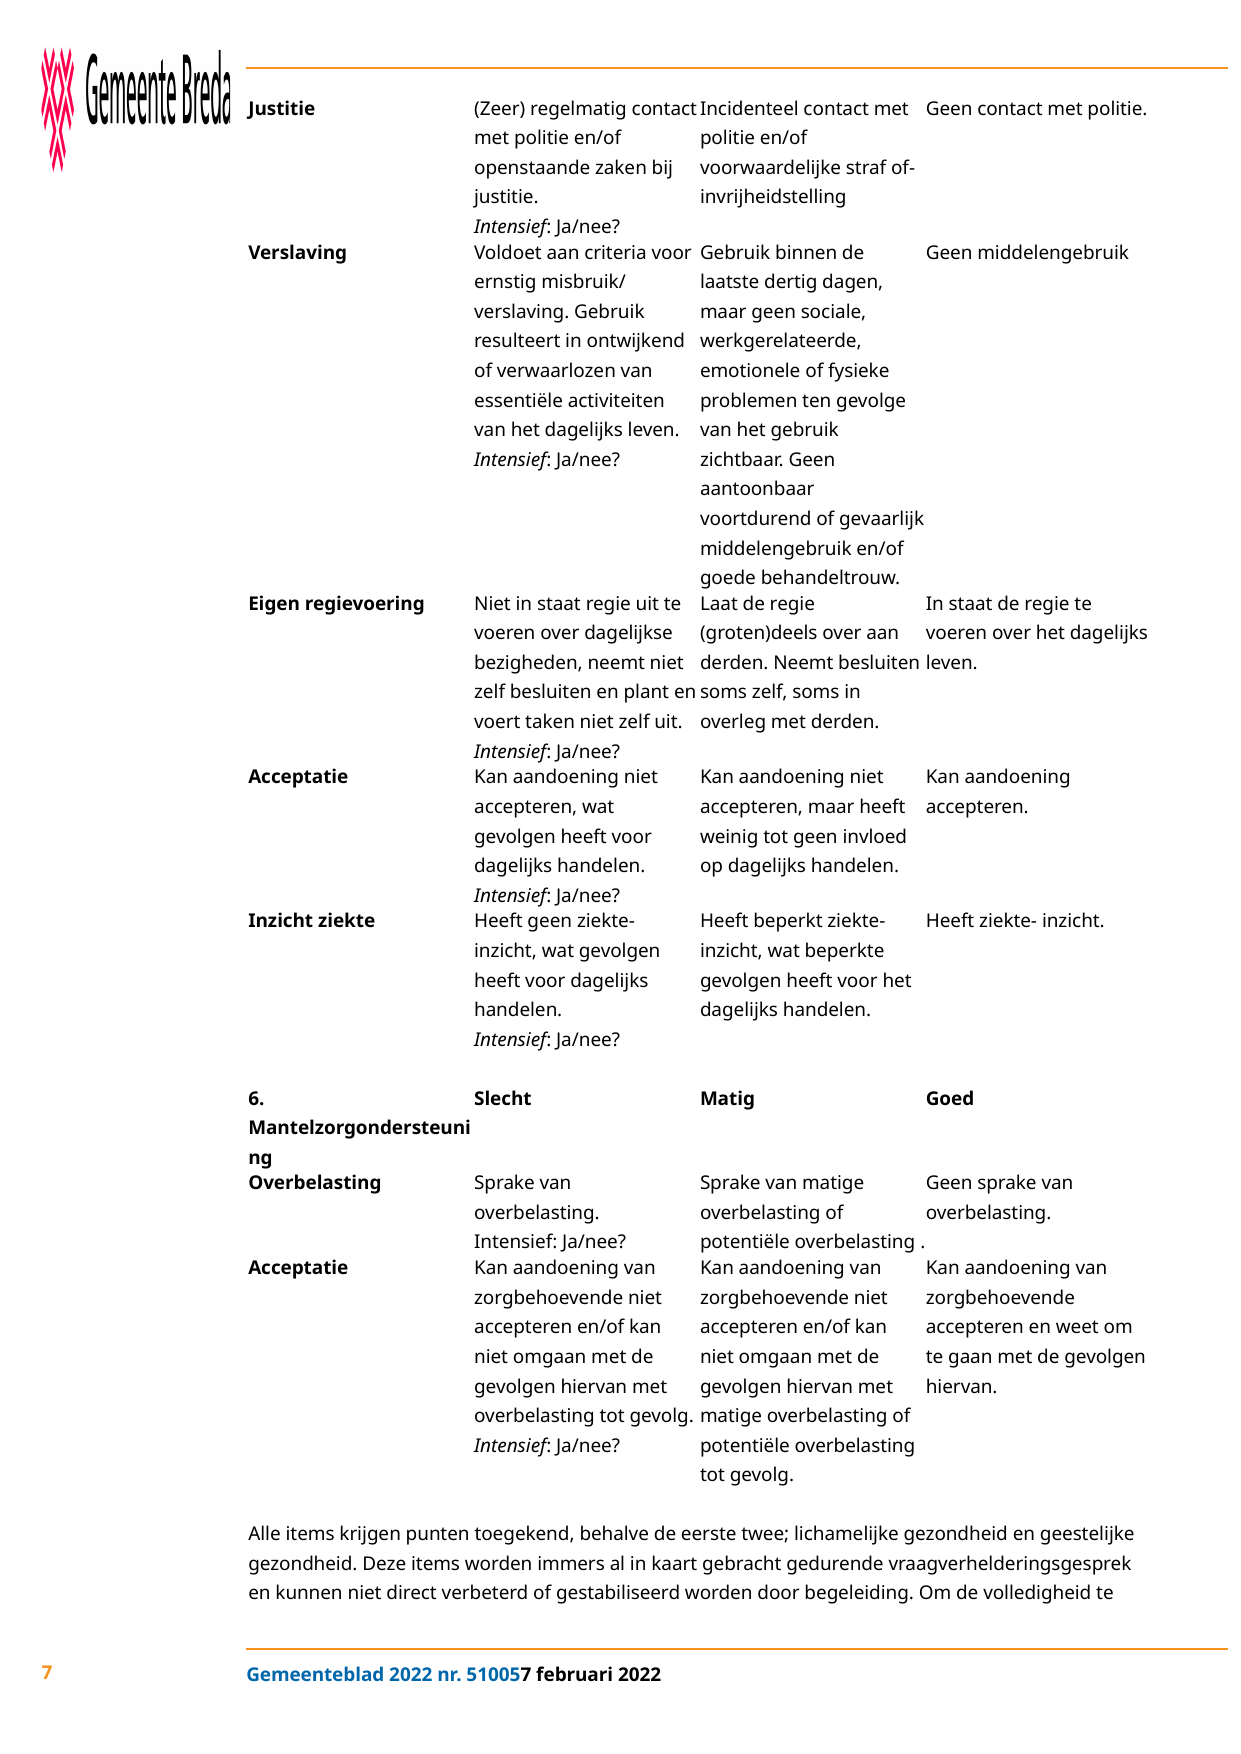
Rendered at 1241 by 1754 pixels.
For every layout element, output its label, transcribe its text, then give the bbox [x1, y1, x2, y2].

table_cell In staat de regie te voeren over het dagelijks leven. [926, 590, 1152, 764]
table_cell Inzicht ziekte [248, 908, 474, 1052]
table_cell Eigen regievoering [248, 590, 474, 764]
picture [41, 47, 231, 172]
table_cell Kan aandoening van zorgbehoevende accepteren en weet om te gaan met de gevolgen hiervan. [926, 1255, 1152, 1487]
table_cell Verslaving [248, 239, 474, 590]
table_cell (Zeer) regelmatig contact met politie en/of openstaande zaken bij justitie. Intensief: Ja/nee? [474, 95, 700, 239]
table_cell Heeft ziekte- inzicht. [926, 908, 1152, 1052]
table_cell Kan aandoening van zorgbehoevende niet accepteren en/of kan niet omgaan met de gevolgen hiervan met matige overbelasting of potentiële overbelasting tot gevolg. [700, 1255, 926, 1487]
table_cell Geen sprake van overbelasting. [926, 1170, 1152, 1254]
table_cell Kan aandoening niet accepteren, wat gevolgen heeft voor dagelijks handelen. Intensief: Ja/nee? [474, 764, 700, 908]
table_cell Kan aandoening niet accepteren, maar heeft weinig tot geen invloed op dagelijks handelen. [700, 764, 926, 908]
table_cell Heeft geen ziekte- inzicht, wat gevolgen heeft voor dagelijks handelen. Intensief: Ja/nee? [474, 908, 700, 1052]
table_cell Acceptatie [248, 1255, 474, 1487]
table_cell Kan aandoening accepteren. [926, 764, 1152, 908]
table_cell Niet in staat regie uit te voeren over dagelijkse bezigheden, neemt niet zelf besluiten en plant en voert taken niet zelf uit. Intensief: Ja/nee? [474, 590, 700, 764]
text Alle items krijgen punten toegekend, behalve de eerste twee; lichamelijke gezondheid en geestelijke gezondheid. Deze items worden immers al in kaart gebracht gedurende vraagverhelderingsgesprek en kunnen niet direct verbeterd of gestabiliseerd worden door begeleiding. Om de volledigheid te [248, 1520, 1152, 1605]
table_cell Geen contact met politie. [926, 95, 1152, 239]
table_cell Voldoet aan criteria voor ernstig misbruik/ verslaving. Gebruik resulteert in ontwijkend of verwaarlozen van essentiële activiteiten van het dagelijks leven. Intensief: Ja/nee? [474, 239, 700, 590]
table_cell Sprake van matige overbelasting of potentiële overbelasting . [700, 1170, 926, 1254]
table_cell Gebruik binnen de laatste dertig dagen, maar geen sociale, werkgerelateerde, emotionele of fysieke problemen ten gevolge van het gebruik zichtbaar. Geen aantoonbaar voortdurend of gevaarlijk middelengebruik en/of goede behandeltrouw. [700, 239, 926, 590]
table_cell Acceptatie [248, 764, 474, 908]
table_cell Overbelasting [248, 1170, 474, 1254]
table_cell Sprake van overbelasting. Intensief: Ja/nee? [474, 1170, 700, 1254]
table_header 6. Mantelzorgondersteuning [248, 1085, 474, 1169]
table_header Goed [926, 1085, 1152, 1169]
table_cell Justitie [248, 95, 474, 239]
table_cell Incidenteel contact met politie en/of voorwaardelijke straf of- invrijheidstelling [700, 95, 926, 239]
table_cell Geen middelengebruik [926, 239, 1152, 590]
table_header Slecht [474, 1085, 700, 1169]
table_cell Laat de regie (groten)deels over aan derden. Neemt besluiten soms zelf, soms in overleg met derden. [700, 590, 926, 764]
table_header Matig [700, 1085, 926, 1169]
table_cell Heeft beperkt ziekte-inzicht, wat beperkte gevolgen heeft voor het dagelijks handelen. [700, 908, 926, 1052]
table_cell Kan aandoening van zorgbehoevende niet accepteren en/of kan niet omgaan met de gevolgen hiervan met overbelasting tot gevolg. Intensief: Ja/nee? [474, 1255, 700, 1487]
